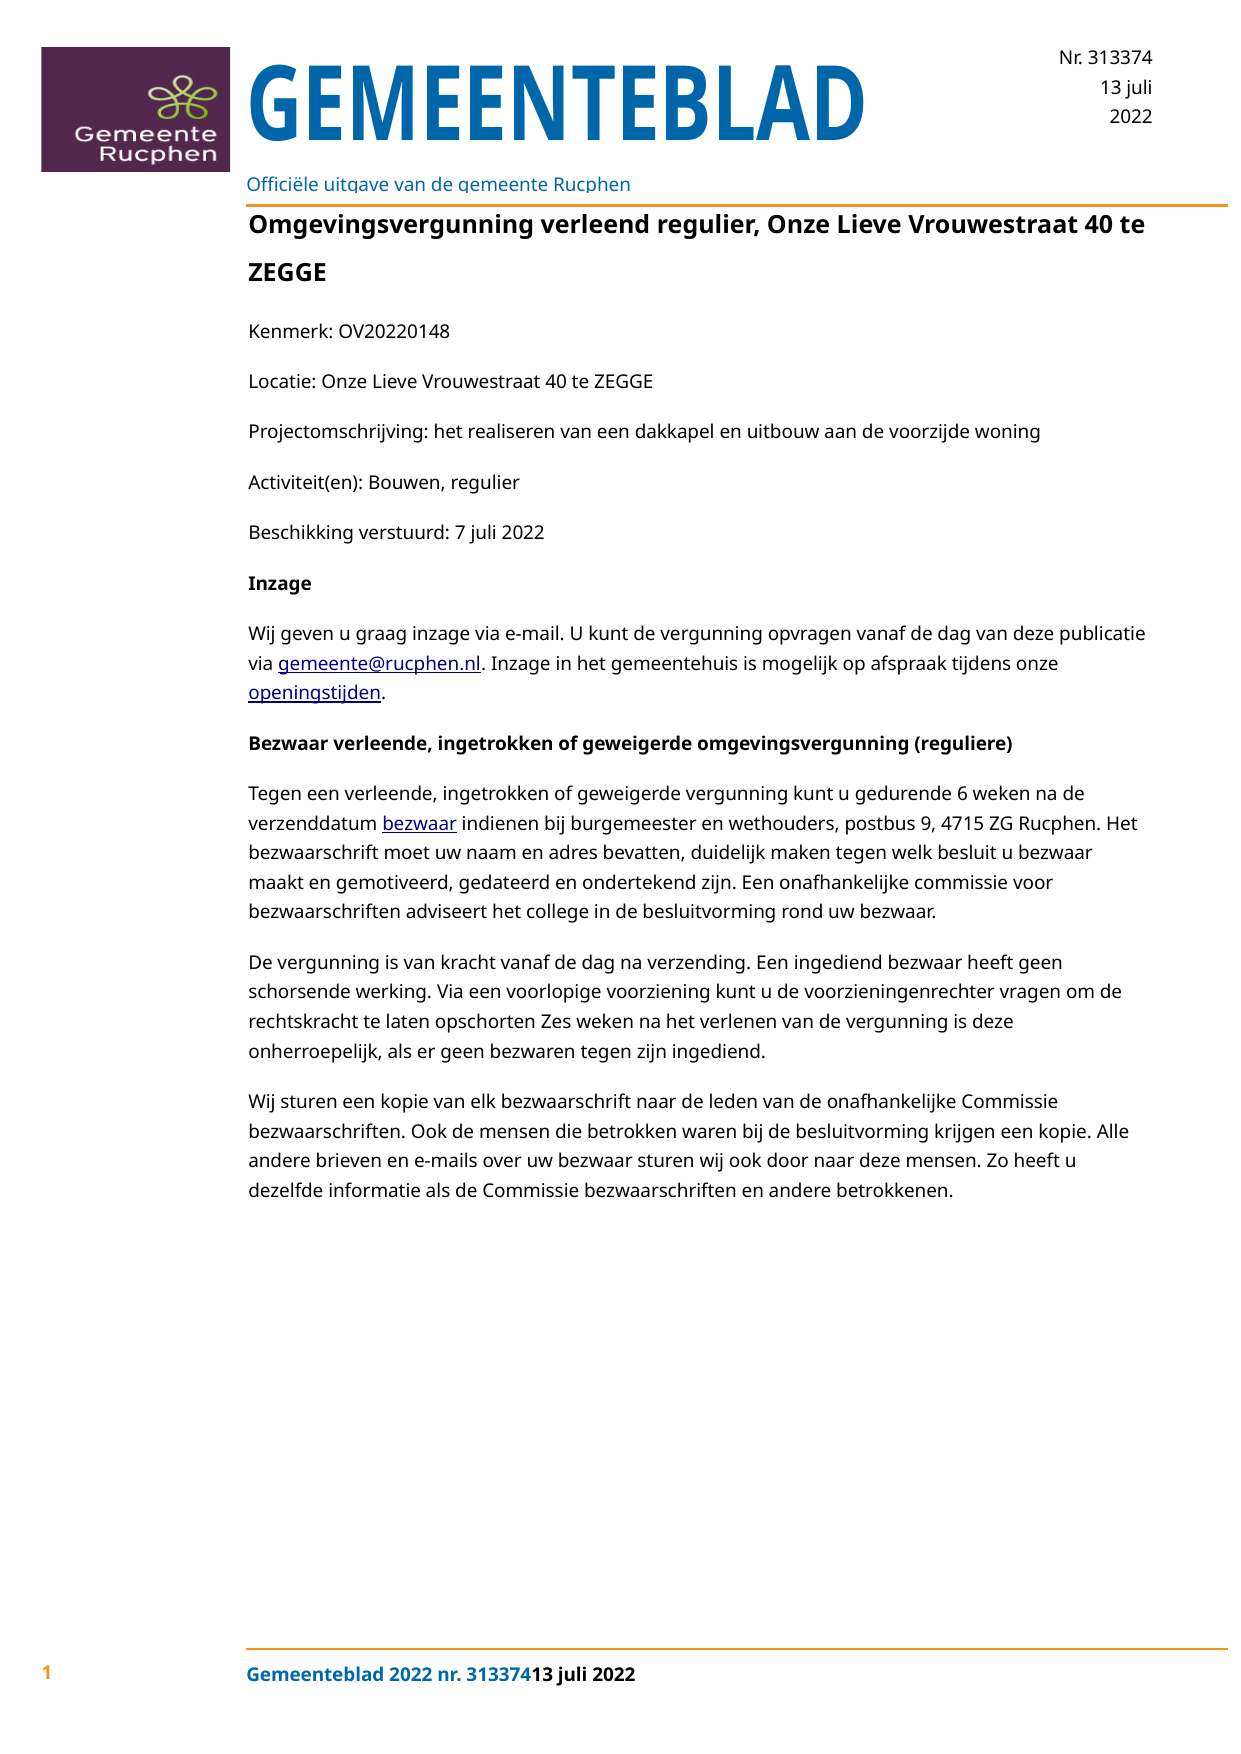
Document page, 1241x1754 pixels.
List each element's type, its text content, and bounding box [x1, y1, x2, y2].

picture [41, 47, 231, 172]
text Wij geven u graag inzage via e-mail. U kunt de vergunning opvragen vanaf de dag van deze publicatie via gemeente@rucphen.nl. Inzage in het gemeentehuis is mogelijk op afspraak tijdens onze openingstijden. [248, 620, 1152, 705]
text Beschikking verstuurd: 7 juli 2022 [248, 519, 1152, 545]
text Omgevingsvergunning verleend regulier, Onze Lieve Vrouwestraat 40 te ZEGGE [248, 207, 1152, 288]
text Wij sturen een kopie van elk bezwaarschrift naar de leden van de onafhankelijke Commissie bezwaarschriften. Ook de mensen die betrokken waren bij de besluitvorming krijgen een kopie. Alle andere brieven en e-mails over uw bezwaar sturen wij ook door naar deze mensen. Zo heeft u dezelfde informatie als de Commissie bezwaarschriften en andere betrokkenen. [248, 1088, 1152, 1203]
text Kenmerk: OV20220148 [248, 318, 1152, 344]
text Activiteit(en): Bouwen, regulier [248, 469, 1152, 495]
text Projectomschrijving: het realiseren van een dakkapel en uitbouw aan de voorzijde woning [248, 419, 1152, 444]
text Tegen een verleende, ingetrokken of geweigerde vergunning kunt u gedurende 6 weken na de verzenddatum bezwaar indienen bij burgemeester en wethouders, postbus 9, 4715 ZG Rucphen. Het bezwaarschrift moet uw naam en adres bevatten, duidelijk maken tegen welk besluit u bezwaar maakt en gemotiveerd, gedateerd en ondertekend zijn. Een onafhankelijke commissie voor bezwaarschriften adviseert het college in de besluitvorming rond uw bezwaar. [248, 780, 1152, 924]
text Locatie: Onze Lieve Vrouwestraat 40 te ZEGGE [248, 368, 1152, 394]
text Bezwaar verleende, ingetrokken of geweigerde omgevingsvergunning (reguliere) [248, 730, 1152, 756]
text Inzage [248, 570, 1152, 596]
text De vergunning is van kracht vanaf de dag na verzending. Een ingediend bezwaar heeft geen schorsende werking. Via een voorlopige voorziening kunt u de voorzieningenrechter vragen om de rechtskracht te laten opschorten Zes weken na het verlenen van de vergunning is deze onherroepelijk, als er geen bezwaren tegen zijn ingediend. [248, 949, 1152, 1064]
